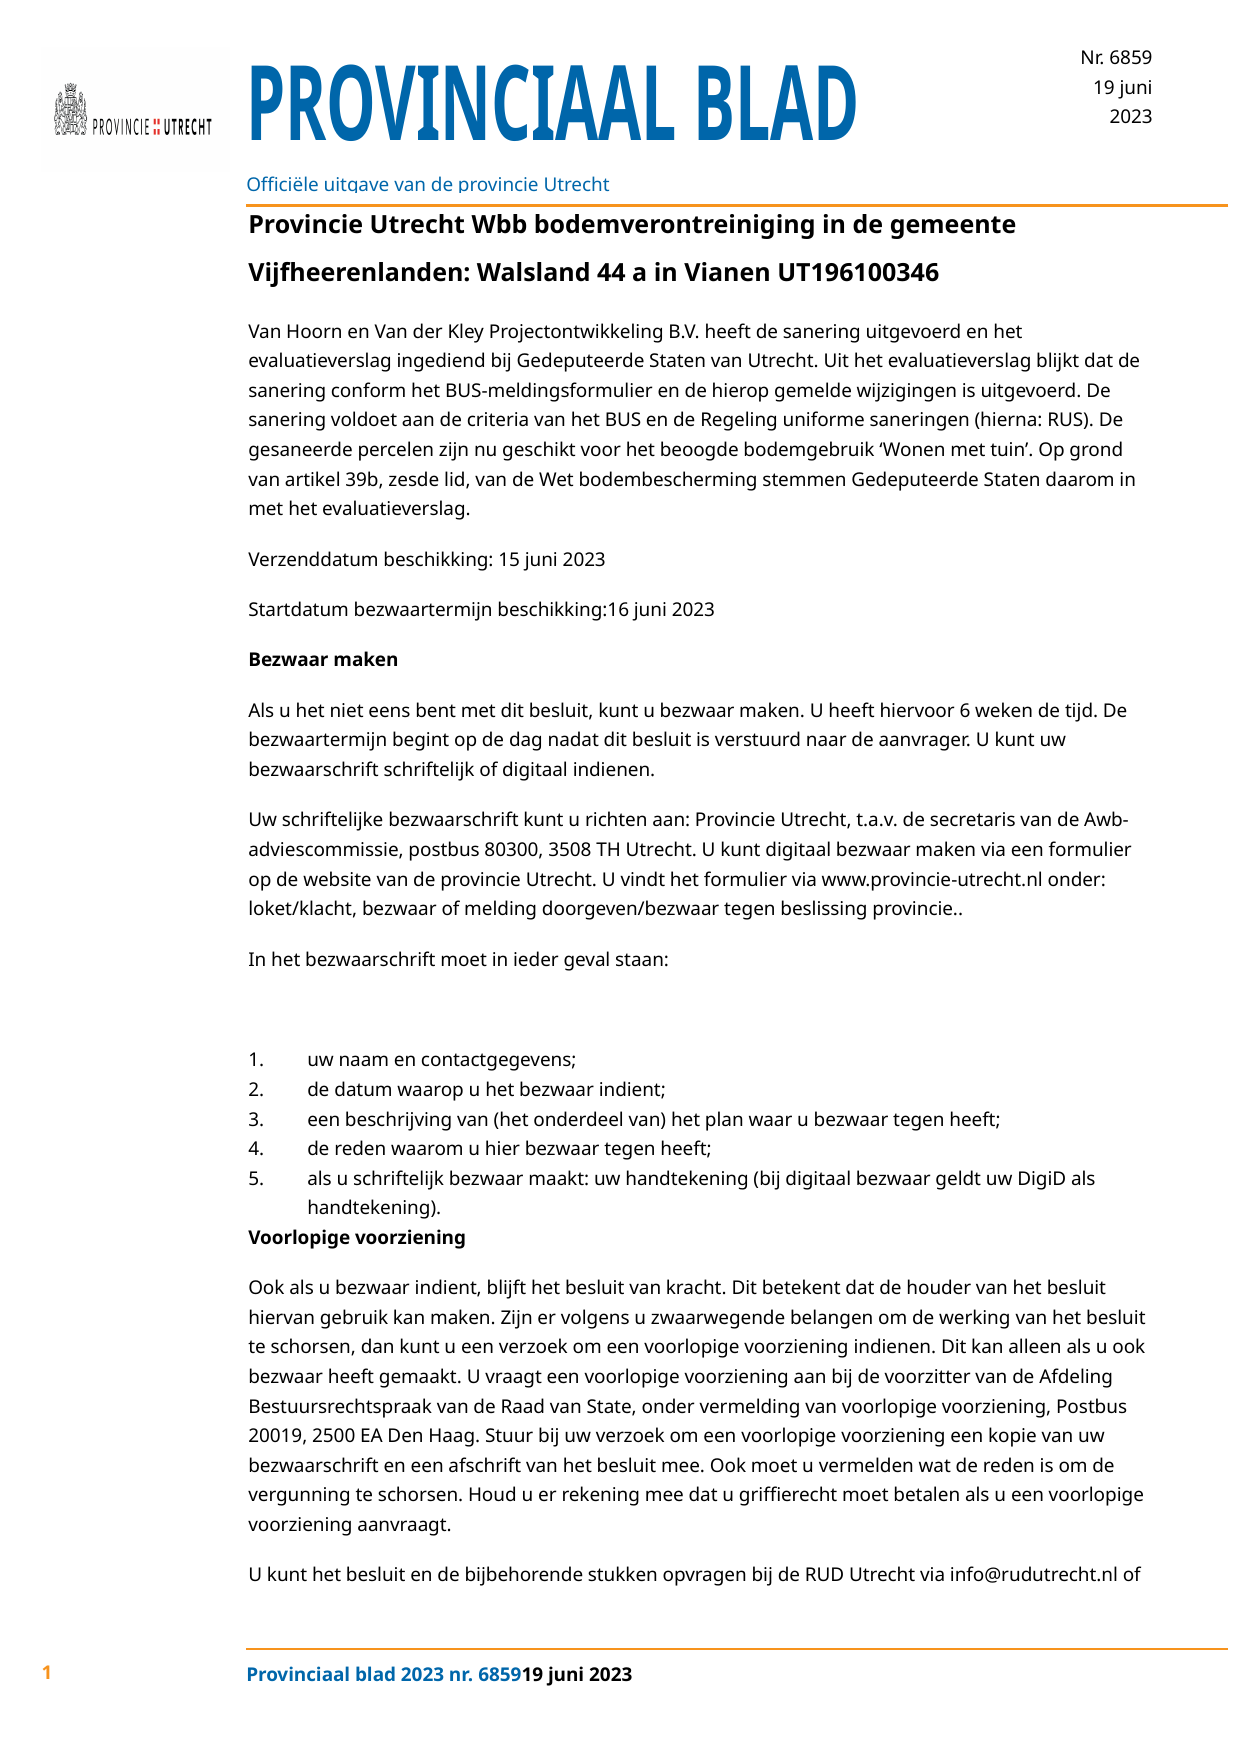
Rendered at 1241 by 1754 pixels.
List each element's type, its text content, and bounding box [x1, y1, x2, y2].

list de reden waarom u hier bezwaar tegen heeft; [248, 1135, 1152, 1161]
list een beschrijving van (het onderdeel van) het plan waar u bezwaar tegen heeft; [248, 1106, 1152, 1132]
text U kunt het besluit en de bijbehorende stukken opvragen bij de RUD Utrecht via info@rudutrecht.nl of [248, 1562, 1152, 1587]
text Provincie Utrecht Wbb bodemverontreiniging in de gemeente Vijfheerenlanden: Walsland 44 a in Vianen UT196100346 [248, 207, 1152, 288]
text Verzenddatum beschikking: 15 juni 2023 [248, 546, 1152, 572]
text Als u het niet eens bent met dit besluit, kunt u bezwaar maken. U heeft hiervoor 6 weken de tijd. De bezwaartermijn begint op de dag nadat dit besluit is verstuurd naar de aanvrager. U kunt uw bezwaarschrift schriftelijk of digitaal indienen. [248, 697, 1152, 782]
list de datum waarop u het bezwaar indient; [248, 1076, 1152, 1102]
list uw naam en contactgegevens; [248, 1047, 1152, 1072]
text Ook als u bezwaar indient, blijft het besluit van kracht. Dit betekent dat de houder van het besluit hiervan gebruik kan maken. Zijn er volgens u zwaarwegende belangen om de werking van het besluit te schorsen, dan kunt u een verzoek om een voorlopige voorziening indienen. Dit kan alleen als u ook bezwaar heeft gemaakt. U vraagt een voorlopige voorziening aan bij de voorzitter van de Afdeling Bestuursrechtspraak van de Raad van State, onder vermelding van voorlopige voorziening, Postbus 20019, 2500 EA Den Haag. Stuur bij uw verzoek om een voorlopige voorziening een kopie van uw bezwaarschrift en een afschrift van het besluit mee. Ook moet u vermelden wat de reden is om de vergunning te schorsen. Houd u er rekening mee dat u griffierecht moet betalen als u een voorlopige voorziening aanvraagt. [248, 1274, 1152, 1537]
text Uw schriftelijke bezwaarschrift kunt u richten aan: Provincie Utrecht, t.a.v. de secretaris van de Awb-adviescommissie, postbus 80300, 3508 TH Utrecht. U kunt digitaal bezwaar maken via een formulier op de website van de provincie Utrecht. U vindt het formulier via www.provincie-utrecht.nl onder: loket/klacht, bezwaar of melding doorgeven/bezwaar tegen beslissing provincie.. [248, 807, 1152, 921]
text In het bezwaarschrift moet in ieder geval staan: [248, 946, 1152, 972]
text Van Hoorn en Van der Kley Projectontwikkeling B.V. heeft de sanering uitgevoerd en het evaluatieverslag ingediend bij Gedeputeerde Staten van Utrecht. Uit het evaluatieverslag blijkt dat de sanering conform het BUS-meldingsformulier en de hierop gemelde wijzigingen is uitgevoerd. De sanering voldoet aan de criteria van het BUS en de Regeling uniforme saneringen (hierna: RUS). De gesaneerde percelen zijn nu geschikt voor het beoogde bodemgebruik ‘Wonen met tuin’. Op grond van artikel 39b, zesde lid, van de Wet bodembescherming stemmen Gedeputeerde Staten daarom in met het evaluatieverslag. [248, 318, 1152, 521]
picture [41, 47, 231, 172]
text Startdatum bezwaartermijn beschikking:16 juni 2023 [248, 596, 1152, 622]
text Voorlopige voorziening [248, 1224, 1152, 1250]
text Bezwaar maken [248, 647, 1152, 672]
list als u schriftelijk bezwaar maakt: uw handtekening (bij digitaal bezwaar geldt uw DigiD als handtekening). [248, 1165, 1152, 1220]
